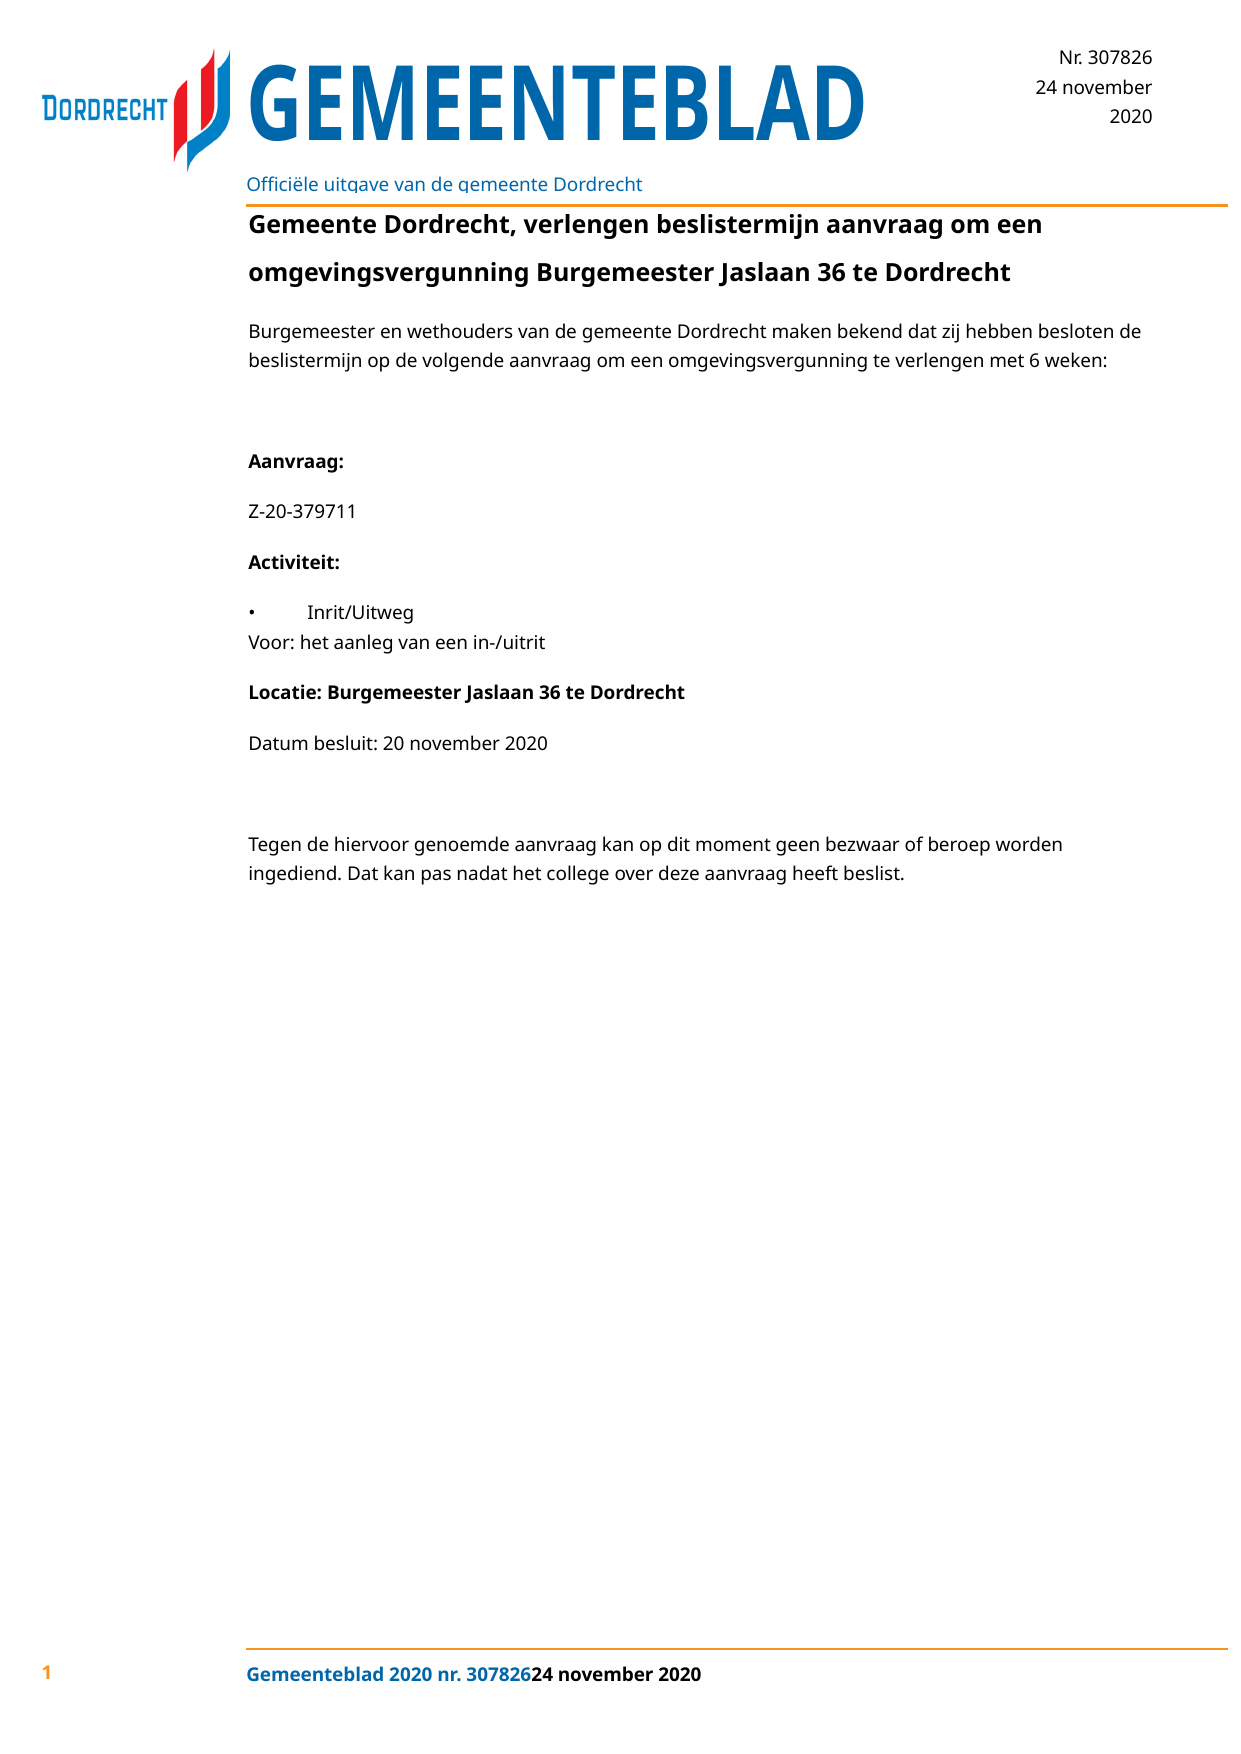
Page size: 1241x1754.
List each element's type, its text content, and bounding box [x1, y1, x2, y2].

text Burgemeester en wethouders van de gemeente Dordrecht maken bekend dat zij hebben besloten de beslistermijn op de volgende aanvraag om een omgevingsvergunning te verlengen met 6 weken: [248, 318, 1152, 373]
list Inrit/Uitweg [248, 599, 1152, 625]
text Tegen de hiervoor genoemde aanvraag kan op dit moment geen bezwaar of beroep worden ingediend. Dat kan pas nadat het college over deze aanvraag heeft beslist. [248, 831, 1152, 886]
text Activiteit: [248, 549, 1152, 575]
text Voor: het aanleg van een in-/uitrit [248, 629, 1152, 655]
text Datum besluit: 20 november 2020 [248, 730, 1152, 756]
text Z-20-379711 [248, 499, 1152, 524]
picture [41, 47, 231, 172]
text Locatie: Burgemeester Jaslaan 36 te Dordrecht [248, 679, 1152, 705]
text Aanvraag: [248, 448, 1152, 474]
text Gemeente Dordrecht, verlengen beslistermijn aanvraag om een omgevingsvergunning Burgemeester Jaslaan 36 te Dordrecht [248, 207, 1152, 288]
